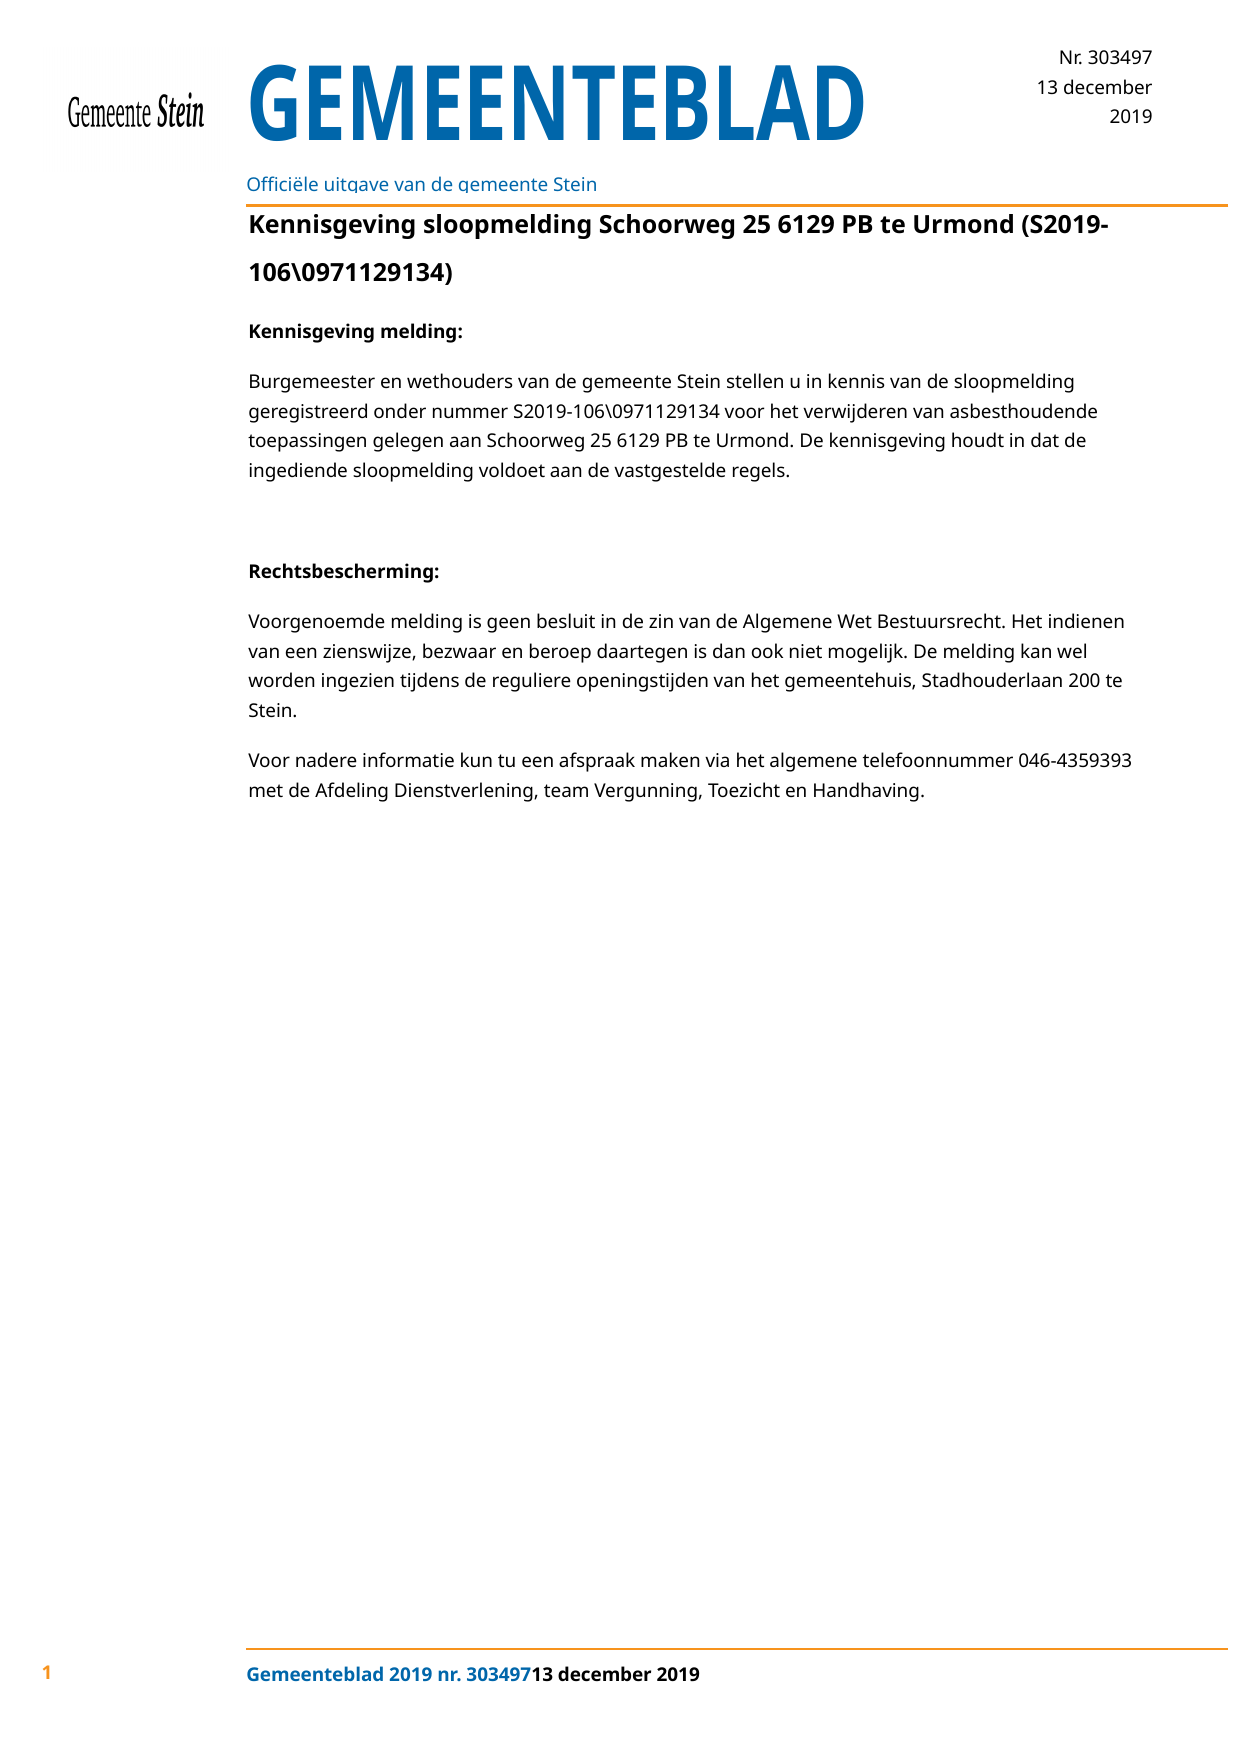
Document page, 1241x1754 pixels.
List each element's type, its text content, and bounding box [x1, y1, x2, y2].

text Voorgenoemde melding is geen besluit in de zin van de Algemene Wet Bestuursrecht. Het indienen van een zienswijze, bezwaar en beroep daartegen is dan ook niet mogelijk. De melding kan wel worden ingezien tijdens de reguliere openingstijden van het gemeentehuis, Stadhouderlaan 200 te Stein. [248, 608, 1152, 723]
text Kennisgeving sloopmelding Schoorweg 25 6129 PB te Urmond (S2019-106\0971129134) [248, 207, 1152, 288]
text Rechtsbescherming: [248, 558, 1152, 584]
text Kennisgeving melding: [248, 318, 1152, 344]
picture [41, 47, 231, 172]
text Burgemeester en wethouders van de gemeente Stein stellen u in kennis van de sloopmelding geregistreerd onder nummer S2019-106\0971129134 voor het verwijderen van asbesthoudende toepassingen gelegen aan Schoorweg 25 6129 PB te Urmond. De kennisgeving houdt in dat de ingediende sloopmelding voldoet aan de vastgestelde regels. [248, 368, 1152, 483]
text Voor nadere informatie kun tu een afspraak maken via het algemene telefoonnummer 046-4359393 met de Afdeling Dienstverlening, team Vergunning, Toezicht en Handhaving. [248, 747, 1152, 803]
